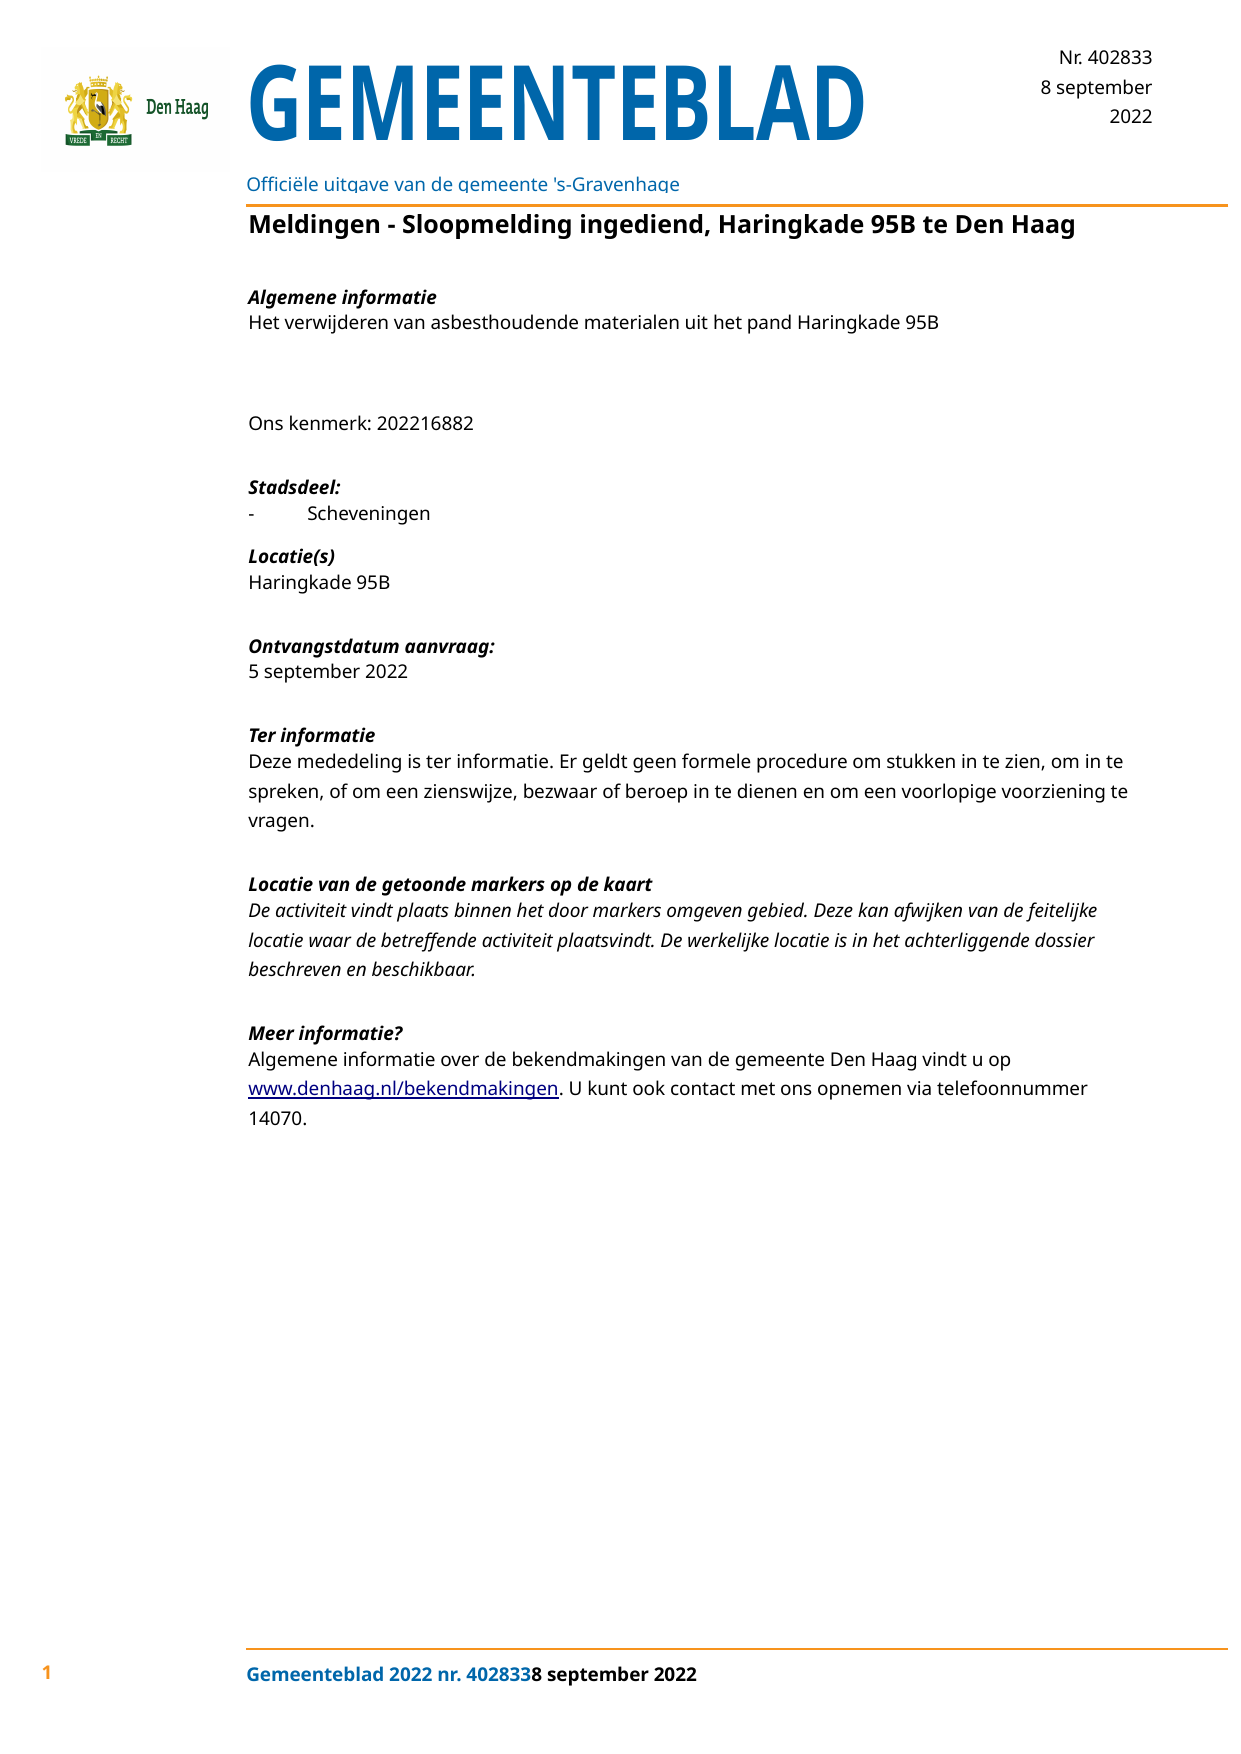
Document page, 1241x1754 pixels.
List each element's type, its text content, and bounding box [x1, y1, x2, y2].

text Ter informatie [248, 723, 1152, 748]
text Ons kenmerk: 202216882 [248, 410, 1152, 436]
picture [41, 47, 231, 172]
text Haringkade 95B [248, 569, 1152, 595]
text Locatie(s) [248, 543, 1152, 569]
text Algemene informatie over de bekendmakingen van de gemeente Den Haag vindt u op www.denhaag.nl/bekendmakingen. U kunt ook contact met ons opnemen via telefoonnummer 14070. [248, 1046, 1152, 1131]
text Deze mededeling is ter informatie. Er geldt geen formele procedure om stukken in te zien, om in te spreken, of om een zienswijze, bezwaar of beroep in te dienen en om een voorlopige voorziening te vragen. [248, 748, 1152, 833]
text Het verwijderen van asbesthoudende materialen uit het pand Haringkade 95B [248, 309, 1152, 335]
text Locatie van de getoonde markers op de kaart [248, 871, 1152, 897]
text Stadsdeel: [248, 474, 1152, 500]
text Algemene informatie [248, 284, 1152, 309]
text Ontvangstdatum aanvraag: [248, 633, 1152, 659]
text 5 september 2022 [248, 659, 1152, 684]
text De activiteit vindt plaats binnen het door markers omgeven gebied. Deze kan afwijken van de feitelijke locatie waar de betreffende activiteit plaatsvindt. De werkelijke locatie is in het achterliggende dossier beschreven en beschikbaar. [248, 897, 1152, 982]
text Meer informatie? [248, 1020, 1152, 1046]
list Scheveningen [248, 500, 1152, 526]
text Meldingen - Sloopmelding ingediend, Haringkade 95B te Den Haag [248, 207, 1152, 241]
